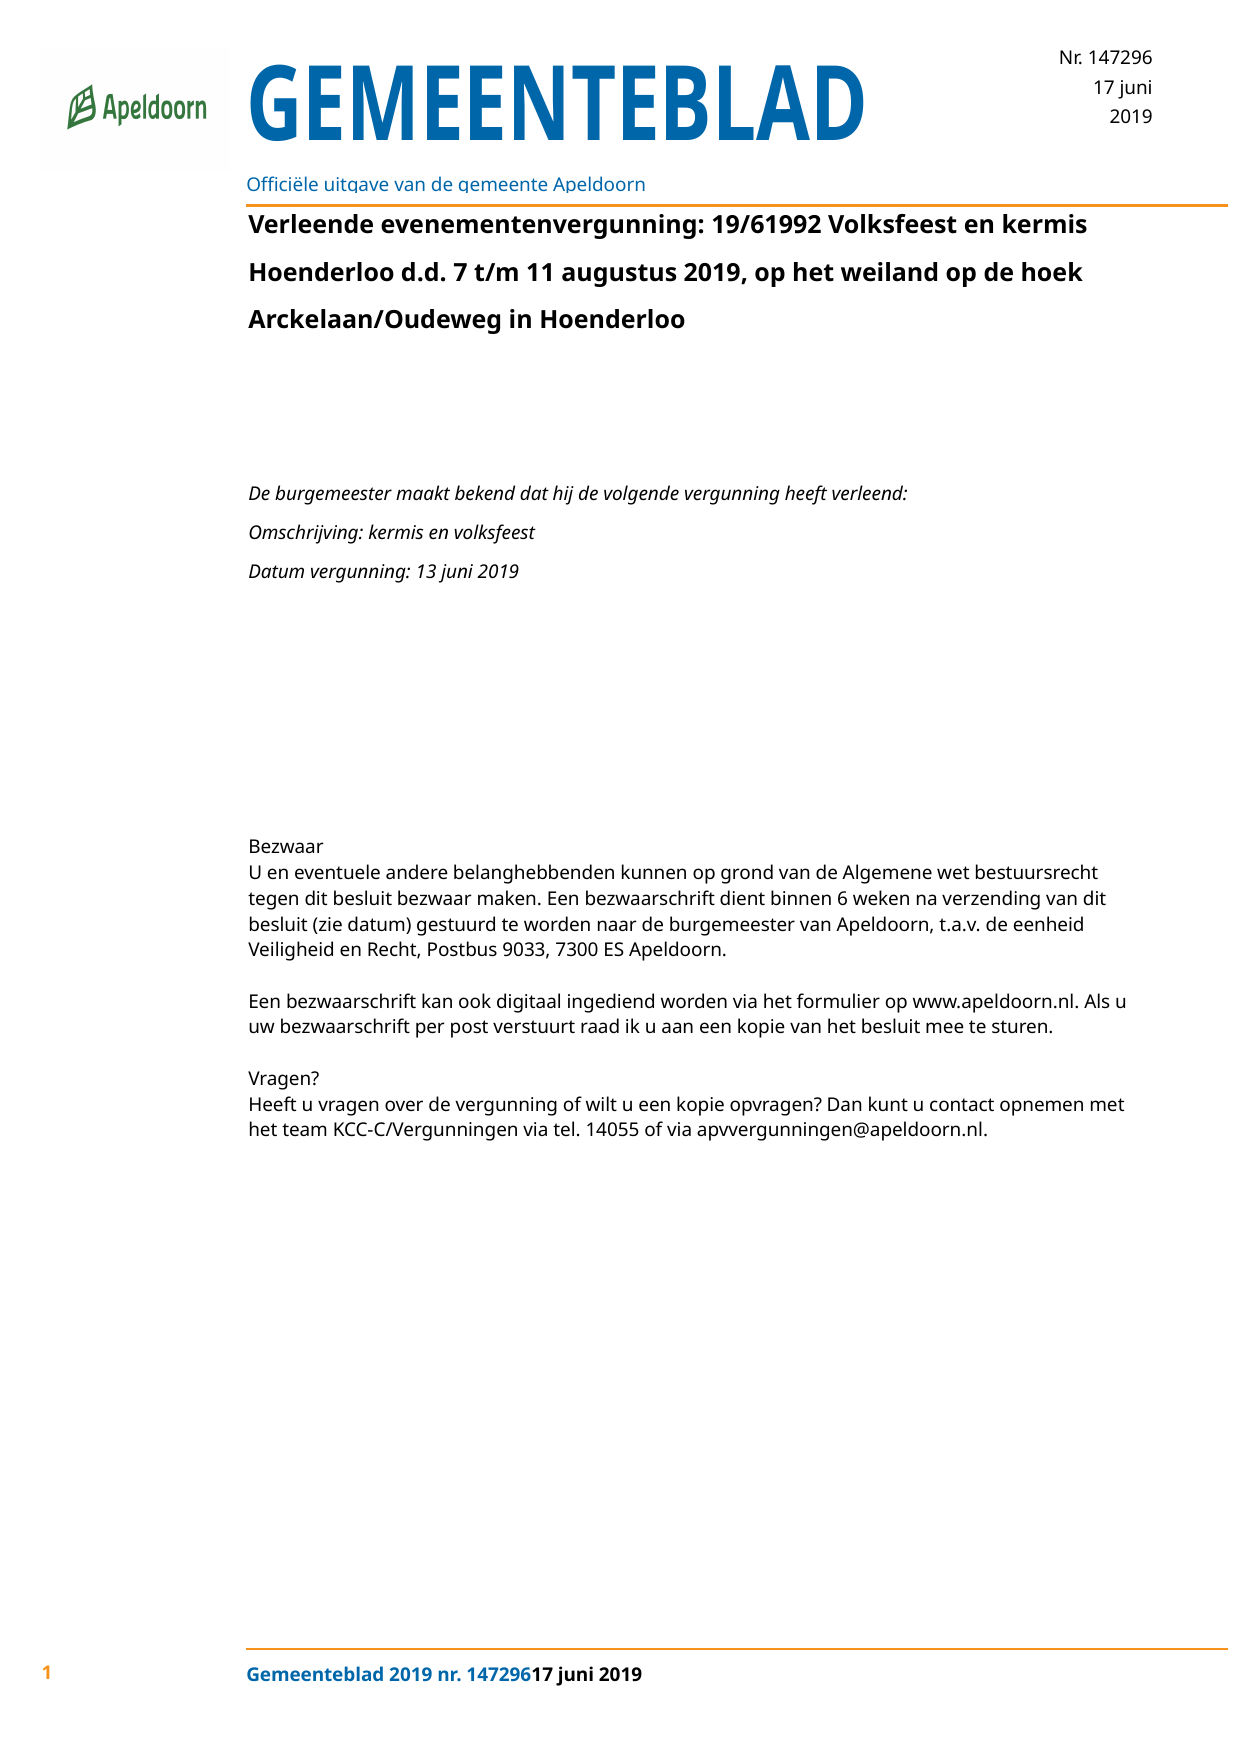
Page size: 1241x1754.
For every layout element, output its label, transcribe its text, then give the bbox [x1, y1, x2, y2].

text Bezwaar [248, 834, 1152, 859]
text Verleende evenementenvergunning: 19/61992 Volksfeest en kermis Hoenderloo d.d. 7 t/m 11 augustus 2019, op het weiland op de hoek Arckelaan/Oudeweg in Hoenderloo [248, 207, 1152, 336]
text De burgemeester maakt bekend dat hij de volgende vergunning heeft verleend: [248, 480, 1152, 506]
text Omschrijving: kermis en volksfeest [248, 519, 1152, 545]
text Heeft u vragen over de vergunning of wilt u een kopie opvragen? Dan kunt u contact opnemen met het team KCC-C/Vergunningen via tel. 14055 of via apvvergunningen@apeldoorn.nl. [248, 1091, 1152, 1142]
text Datum vergunning: 13 juni 2019 [248, 558, 1152, 584]
text U en eventuele andere belanghebbenden kunnen op grond van de Algemene wet bestuursrecht tegen dit besluit bezwaar maken. Een bezwaarschrift dient binnen 6 weken na verzending van dit besluit (zie datum) gestuurd te worden naar de burgemeester van Apeldoorn, t.a.v. de eenheid Veiligheid en Recht, Postbus 9033, 7300 ES Apeldoorn. [248, 859, 1152, 962]
picture [41, 47, 231, 172]
text Een bezwaarschrift kan ook digitaal ingediend worden via het formulier op www.apeldoorn.nl. Als u uw bezwaarschrift per post verstuurt raad ik u aan een kopie van het besluit mee te sturen. [248, 988, 1152, 1039]
text Vragen? [248, 1065, 1152, 1091]
